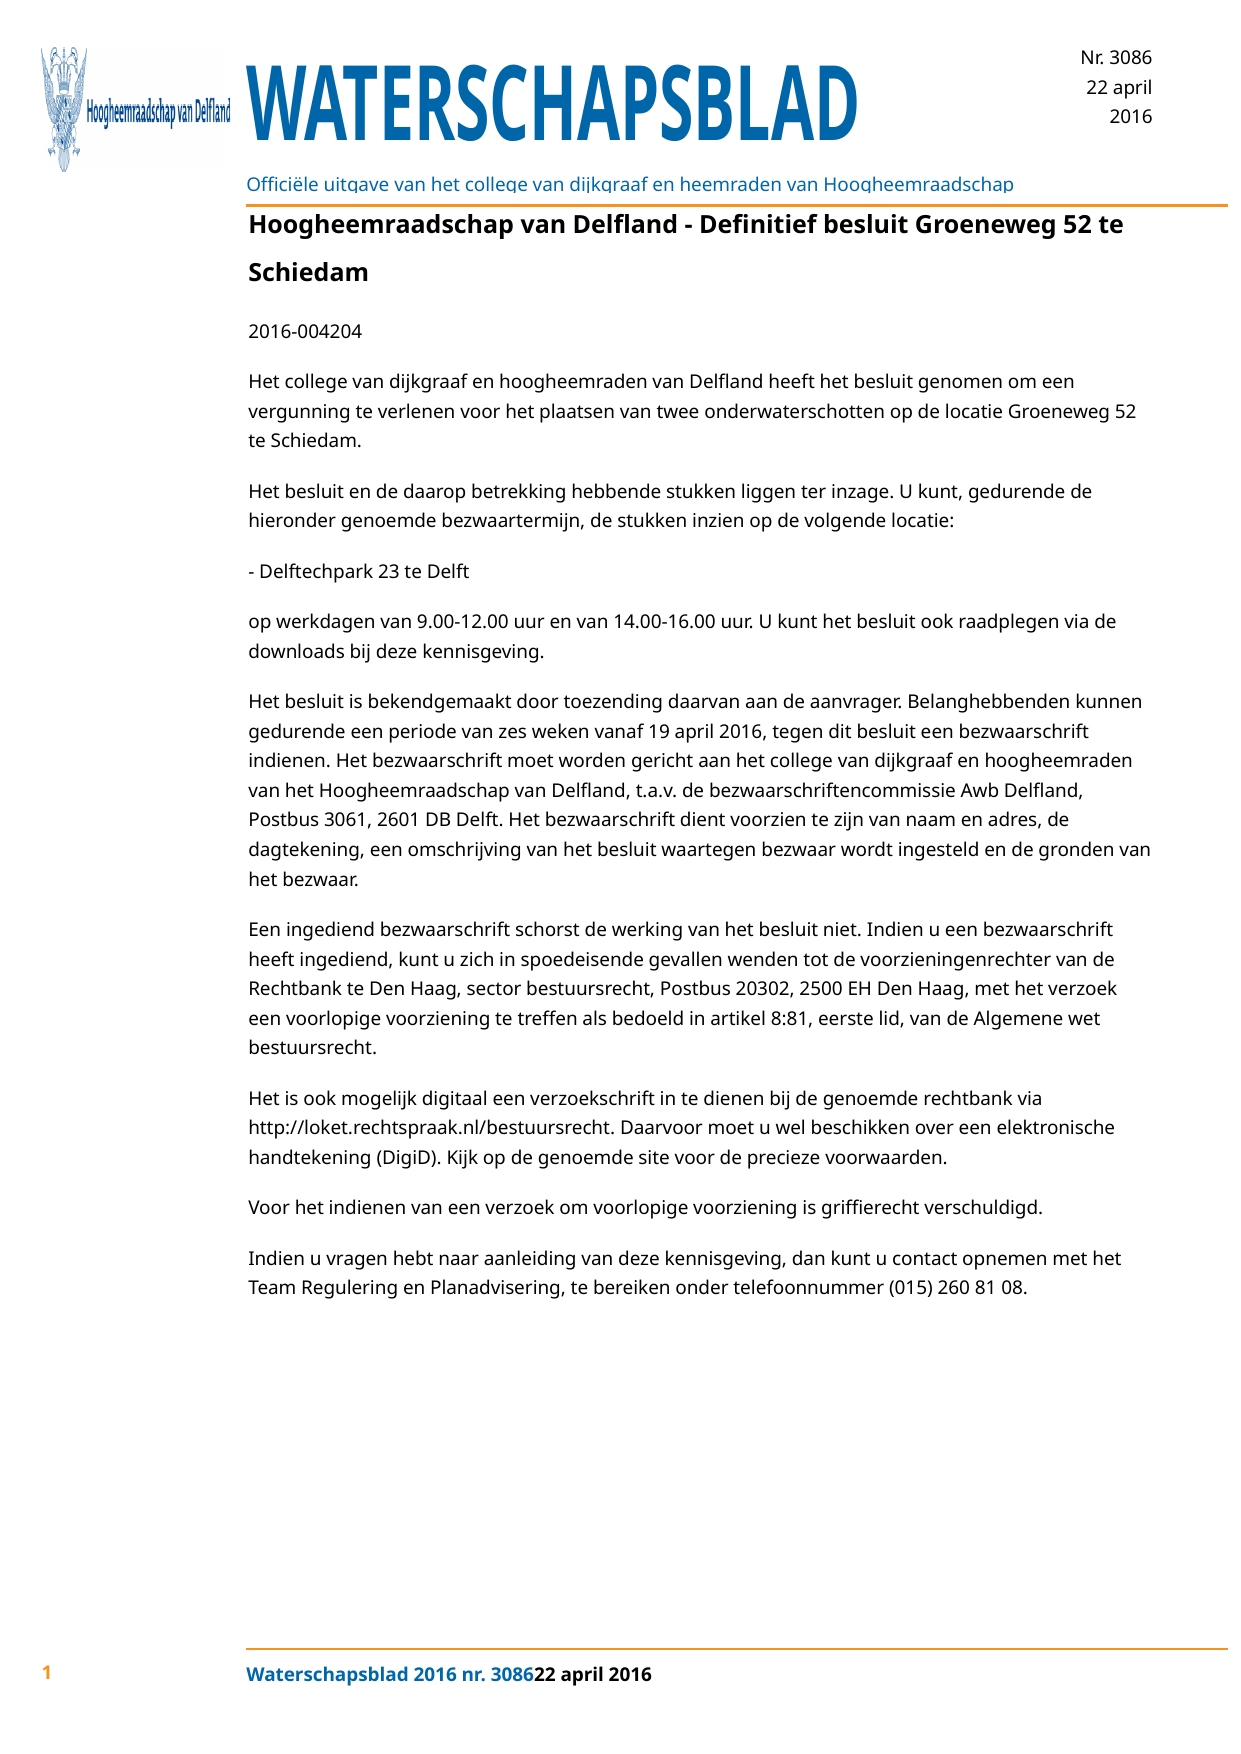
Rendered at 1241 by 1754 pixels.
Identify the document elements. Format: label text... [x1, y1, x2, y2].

text Hoogheemraadschap van Delfland - Definitief besluit Groeneweg 52 te Schiedam [248, 207, 1152, 288]
text Het besluit is bekendgemaakt door toezending daarvan aan de aanvrager. Belanghebbenden kunnen gedurende een periode van zes weken vanaf 19 april 2016, tegen dit besluit een bezwaarschrift indienen. Het bezwaarschrift moet worden gericht aan het college van dijkgraaf en hoogheemraden van het Hoogheemraadschap van Delfland, t.a.v. de bezwaarschriftencommissie Awb Delfland, Postbus 3061, 2601 DB Delft. Het bezwaarschrift dient voorzien te zijn van naam en adres, de dagtekening, een omschrijving van het besluit waartegen bezwaar wordt ingesteld en de gronden van het bezwaar. [248, 688, 1152, 892]
text - Delftechpark 23 te Delft [248, 558, 1152, 584]
text Het college van dijkgraaf en hoogheemraden van Delfland heeft het besluit genomen om een vergunning te verlenen voor het plaatsen van twee onderwaterschotten op de locatie Groeneweg 52 te Schiedam. [248, 368, 1152, 453]
text Indien u vragen hebt naar aanleiding van deze kennisgeving, dan kunt u contact opnemen met het Team Regulering en Planadvisering, te bereiken onder telefoonnummer (015) 260 81 08. [248, 1245, 1152, 1300]
text 2016-004204 [248, 318, 1152, 344]
text Het is ook mogelijk digitaal een verzoekschrift in te dienen bij de genoemde rechtbank via http://loket.rechtspraak.nl/bestuursrecht. Daarvoor moet u wel beschikken over een elektronische handtekening (DigiD). Kijk op de genoemde site voor de precieze voorwaarden. [248, 1085, 1152, 1170]
text Voor het indienen van een verzoek om voorlopige voorziening is griffierecht verschuldigd. [248, 1194, 1152, 1220]
picture [41, 47, 231, 172]
text Het besluit en de daarop betrekking hebbende stukken liggen ter inzage. U kunt, gedurende de hieronder genoemde bezwaartermijn, de stukken inzien op de volgende locatie: [248, 478, 1152, 533]
text op werkdagen van 9.00-12.00 uur en van 14.00-16.00 uur. U kunt het besluit ook raadplegen via de downloads bij deze kennisgeving. [248, 608, 1152, 664]
text Een ingediend bezwaarschrift schorst de werking van het besluit niet. Indien u een bezwaarschrift heeft ingediend, kunt u zich in spoedeisende gevallen wenden tot de voorzieningenrechter van de Rechtbank te Den Haag, sector bestuursrecht, Postbus 20302, 2500 EH Den Haag, met het verzoek een voorlopige voorziening te treffen als bedoeld in artikel 8:81, eerste lid, van de Algemene wet bestuursrecht. [248, 916, 1152, 1060]
